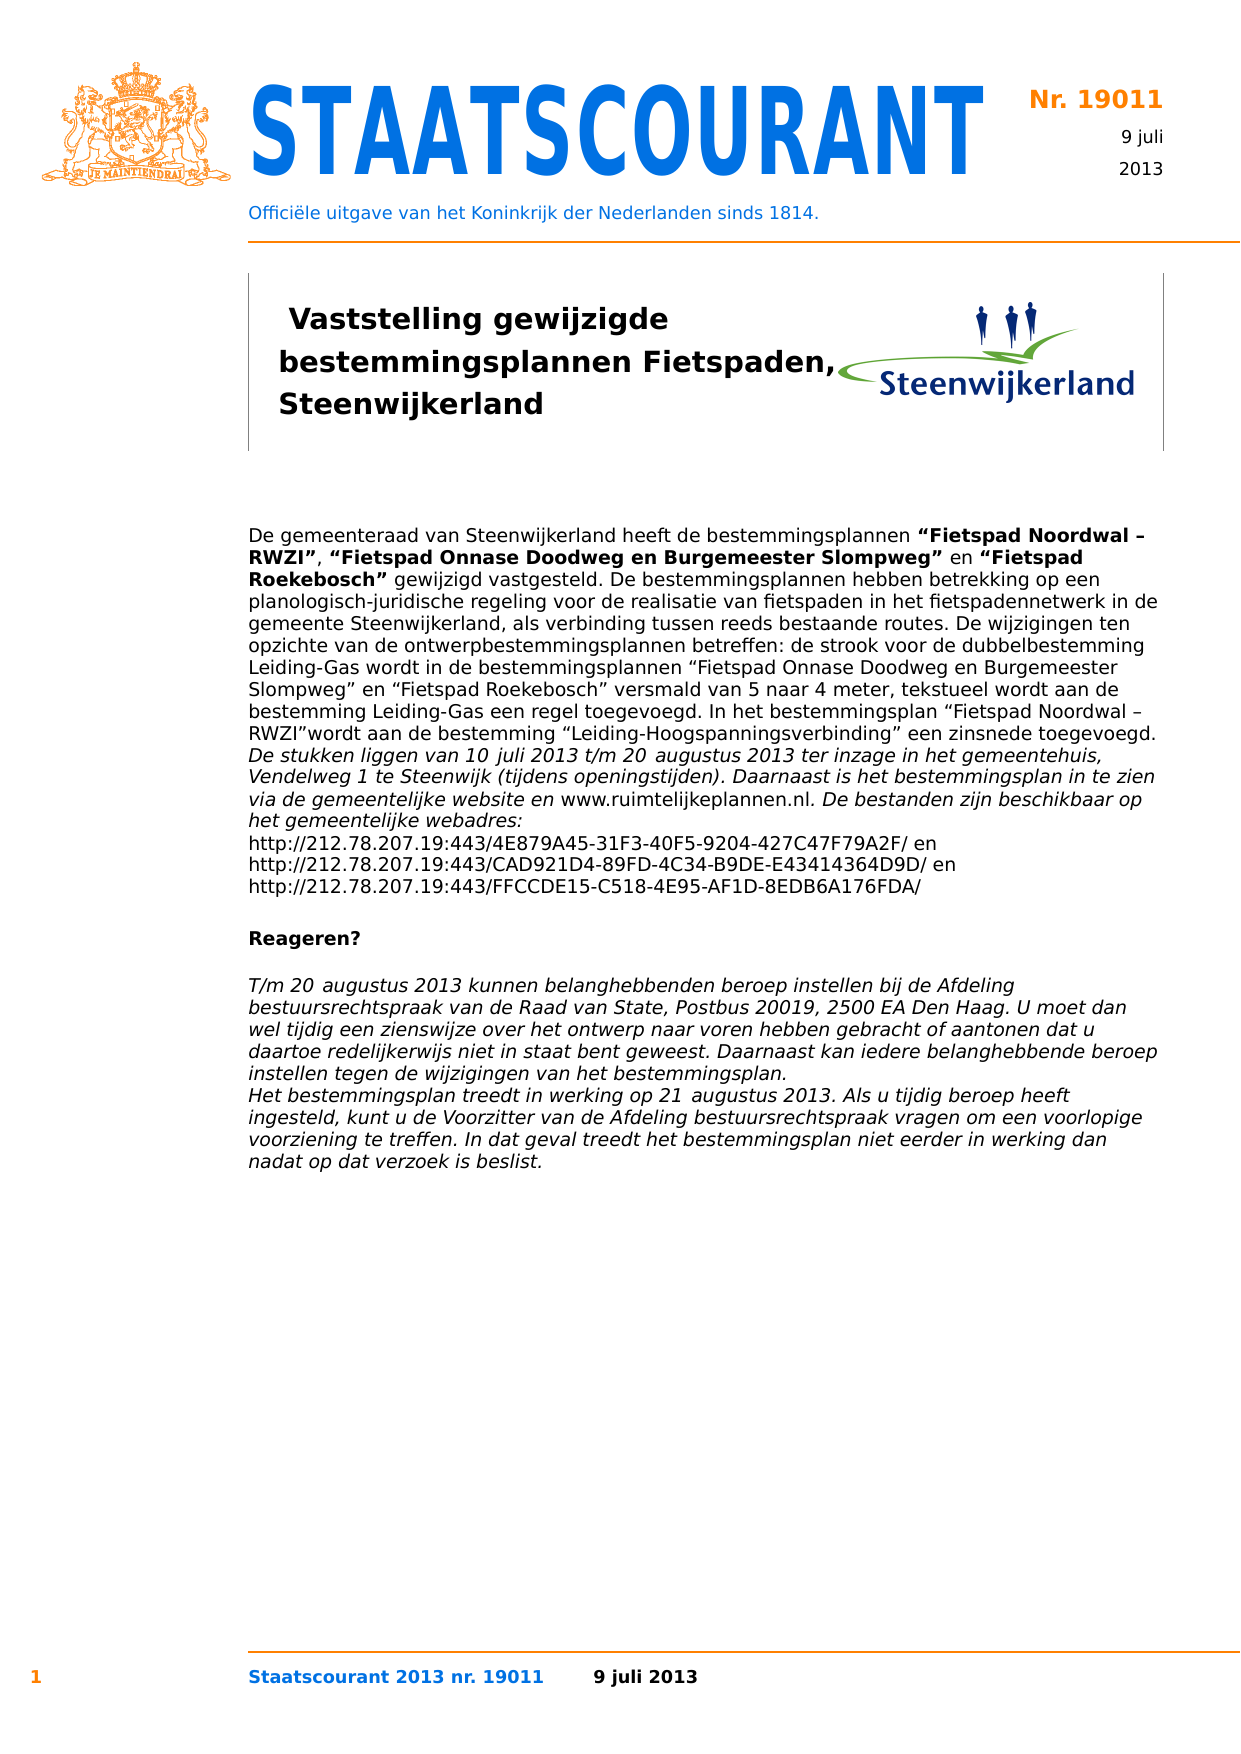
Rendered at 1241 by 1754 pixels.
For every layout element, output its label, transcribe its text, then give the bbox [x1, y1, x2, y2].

picture [838, 302, 1134, 403]
table_cell 9 juli [998, 121, 1240, 153]
table_cell 2013 [998, 153, 1240, 203]
text De gemeenteraad van Steenwijkerland heeft de bestemmingsplannen “Fietspad Noordwal – RWZI”, “Fietspad Onnase Doodweg en Burgemeester Slompweg” en “Fietspad Roekebosch” gewijzigd vastgesteld. De bestemmingsplannen hebben betrekking op een planologisch-juridische regeling voor de realisatie van fietspaden in het fietspadennetwerk in de gemeente Steenwijkerland, als verbinding tussen reeds bestaande routes. De wijzigingen ten opzichte van de ontwerpbestemmingsplannen betreffen: de strook voor de dubbelbestemming Leiding-Gas wordt in de bestemmingsplannen “Fietspad Onnase Doodweg en Burgemeester Slompweg” en “Fietspad Roekebosch” versmald van 5 naar 4 meter, tekstueel wordt aan de bestemming Leiding-Gas een regel toegevoegd. In het bestemmingsplan “Fietspad Noordwal – RWZI”wordt aan de bestemming “Leiding-Hoogspanningsverbinding” een zinsnede toegevoegd. [248, 525, 1163, 744]
text http://212.78.207.19:443/FFCCDE15-C518-4E95-AF1D-8EDB6A176FDA/ [248, 876, 1163, 898]
table_header [25, 62, 248, 241]
subtitle Vaststelling gewijzigde bestemmingsplannen Fietspaden, Steenwijkerland [249, 273, 1163, 451]
subtitle Reageren? [248, 928, 1163, 950]
table_header Nr. 19011 [998, 62, 1240, 121]
text T/m 20 augustus 2013 kunnen belanghebbenden beroep instellen bij de Afdeling bestuursrechtspraak van de Raad van State, Postbus 20019, 2500 EA Den Haag. U moet dan wel tijdig een zienswijze over het ontwerp naar voren hebben gebracht of aantonen dat u daartoe redelijkerwijs niet in staat bent geweest. Daarnaast kan iedere belanghebbende beroep instellen tegen de wijzigingen van het bestemmingsplan. [248, 975, 1163, 1085]
picture [41, 62, 231, 186]
table_header STAATSCOURANT [248, 62, 998, 203]
text http://212.78.207.19:443/CAD921D4-89FD-4C34-B9DE-E43414364D9D/ en [248, 854, 1163, 876]
table_cell Officiële uitgave van het Koninkrijk der Nederlanden sinds 1814. [248, 203, 1240, 241]
text Het bestemmingsplan treedt in werking op 21 augustus 2013. Als u tijdig beroep heeft ingesteld, kunt u de Voorzitter van de Afdeling bestuursrechtspraak vragen om een voorlopige voorziening te treffen. In dat geval treedt het bestemmingsplan niet eerder in werking dan nadat op dat verzoek is beslist. [248, 1085, 1163, 1173]
text http://212.78.207.19:443/4E879A45-31F3-40F5-9204-427C47F79A2F/ en [248, 832, 1163, 854]
text De stukken liggen van 10 juli 2013 t/m 20 augustus 2013 ter inzage in het gemeentehuis, Vendelweg 1 te Steenwijk (tijdens openingstijden). Daarnaast is het bestemmingsplan in te zien via de gemeentelijke website en www.ruimtelijkeplannen.nl. De bestanden zijn beschikbaar op het gemeentelijke webadres: [248, 744, 1163, 832]
